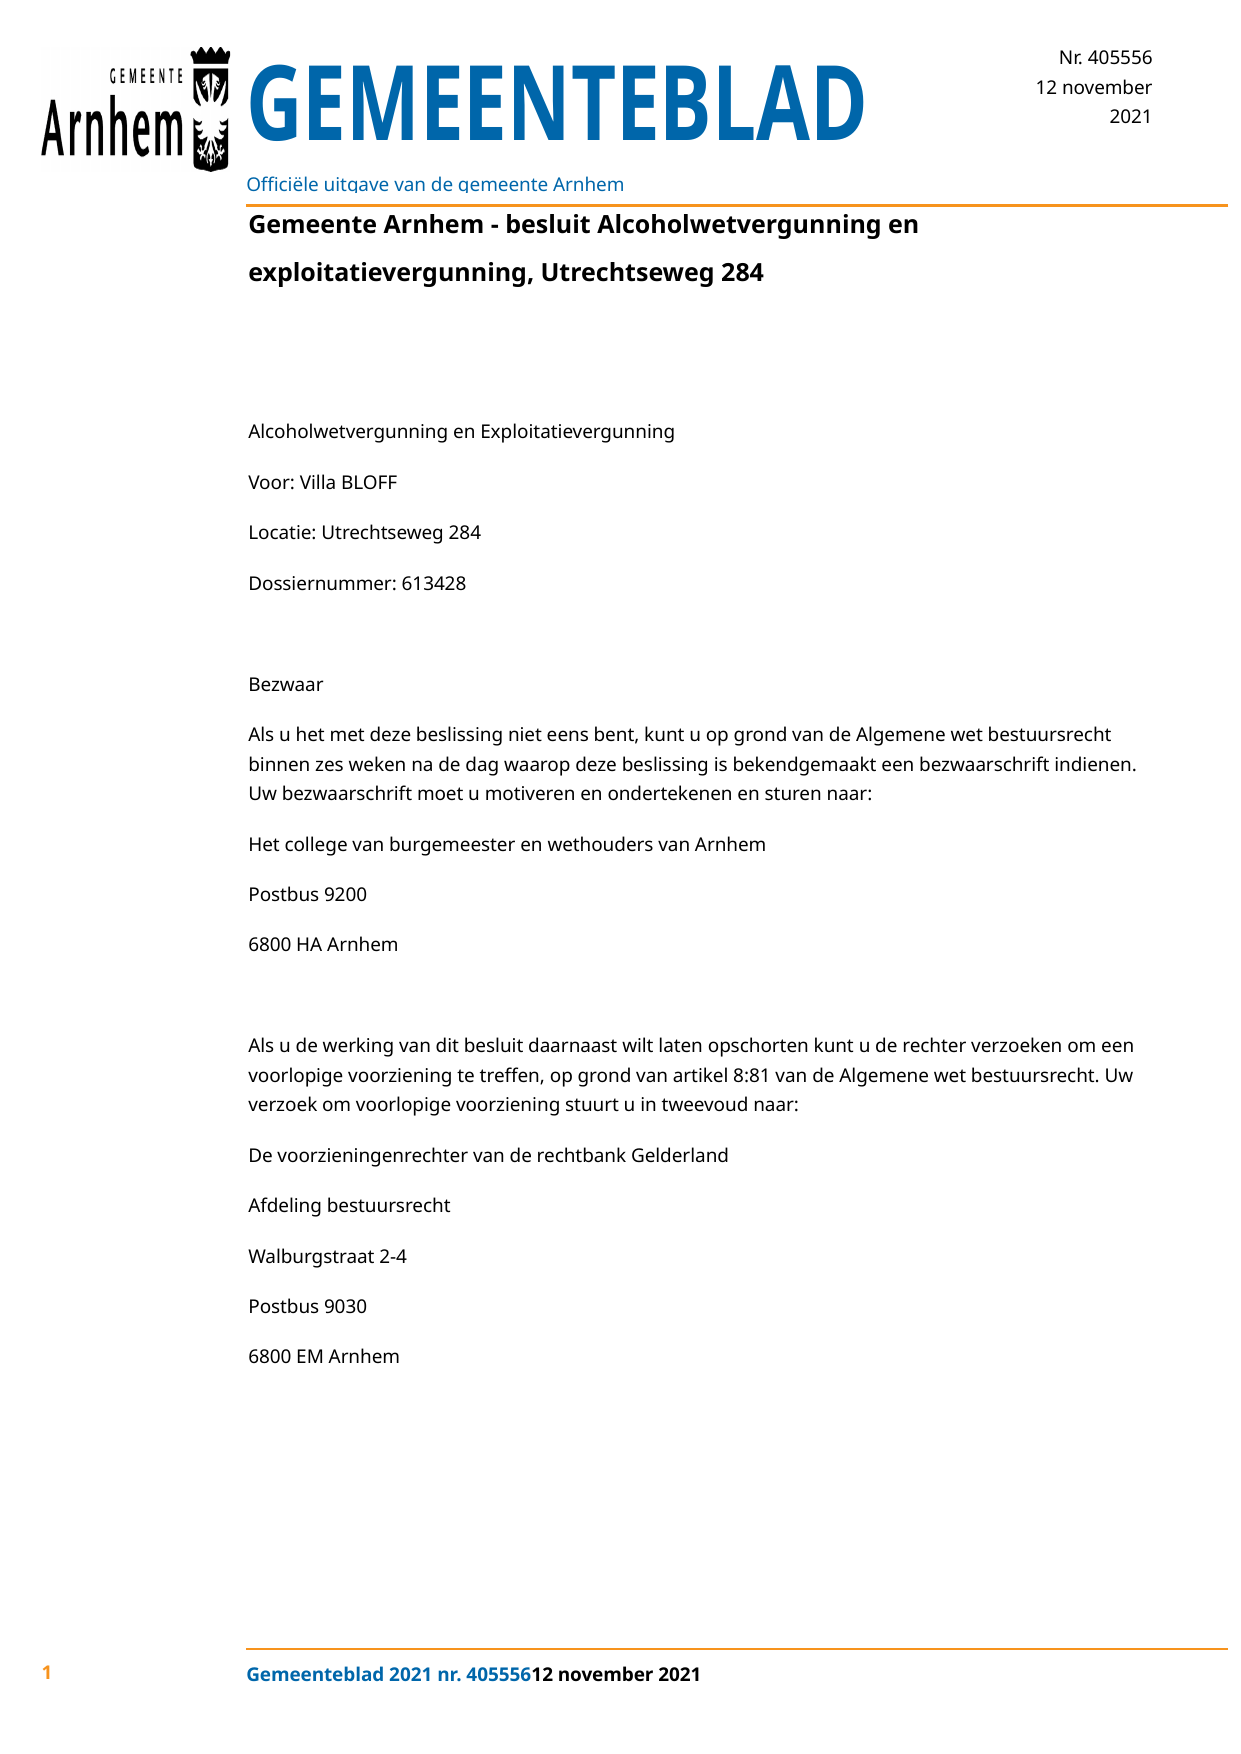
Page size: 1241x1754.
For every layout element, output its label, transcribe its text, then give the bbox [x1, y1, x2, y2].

text Postbus 9200 [248, 881, 1152, 907]
text Locatie: Utrechtseweg 284 [248, 519, 1152, 545]
text 6800 HA Arnhem [248, 932, 1152, 957]
text Bezwaar [248, 671, 1152, 697]
text Postbus 9030 [248, 1293, 1152, 1319]
text Als u de werking van dit besluit daarnaast wilt laten opschorten kunt u de rechter verzoeken om een voorlopige voorziening te treffen, op grond van artikel 8:81 van de Algemene wet bestuursrecht. Uw verzoek om voorlopige voorziening stuurt u in tweevoud naar: [248, 1032, 1152, 1117]
text Afdeling bestuursrecht [248, 1192, 1152, 1218]
text Alcoholwetvergunning en Exploitatievergunning [248, 419, 1152, 444]
text Als u het met deze beslissing niet eens bent, kunt u op grond van de Algemene wet bestuursrecht binnen zes weken na de dag waarop deze beslissing is bekendgemaakt een bezwaarschrift indienen. Uw bezwaarschrift moet u motiveren en ondertekenen en sturen naar: [248, 721, 1152, 806]
text De voorzieningenrechter van de rechtbank Gelderland [248, 1142, 1152, 1168]
text Dossiernummer: 613428 [248, 570, 1152, 596]
text 6800 EM Arnhem [248, 1344, 1152, 1369]
picture [41, 47, 231, 172]
text Voor: Villa BLOFF [248, 469, 1152, 495]
text Walburgstraat 2-4 [248, 1243, 1152, 1269]
text Het college van burgemeester en wethouders van Arnhem [248, 831, 1152, 857]
text Gemeente Arnhem - besluit Alcoholwetvergunning en exploitatievergunning, Utrechtseweg 284 [248, 207, 1152, 288]
